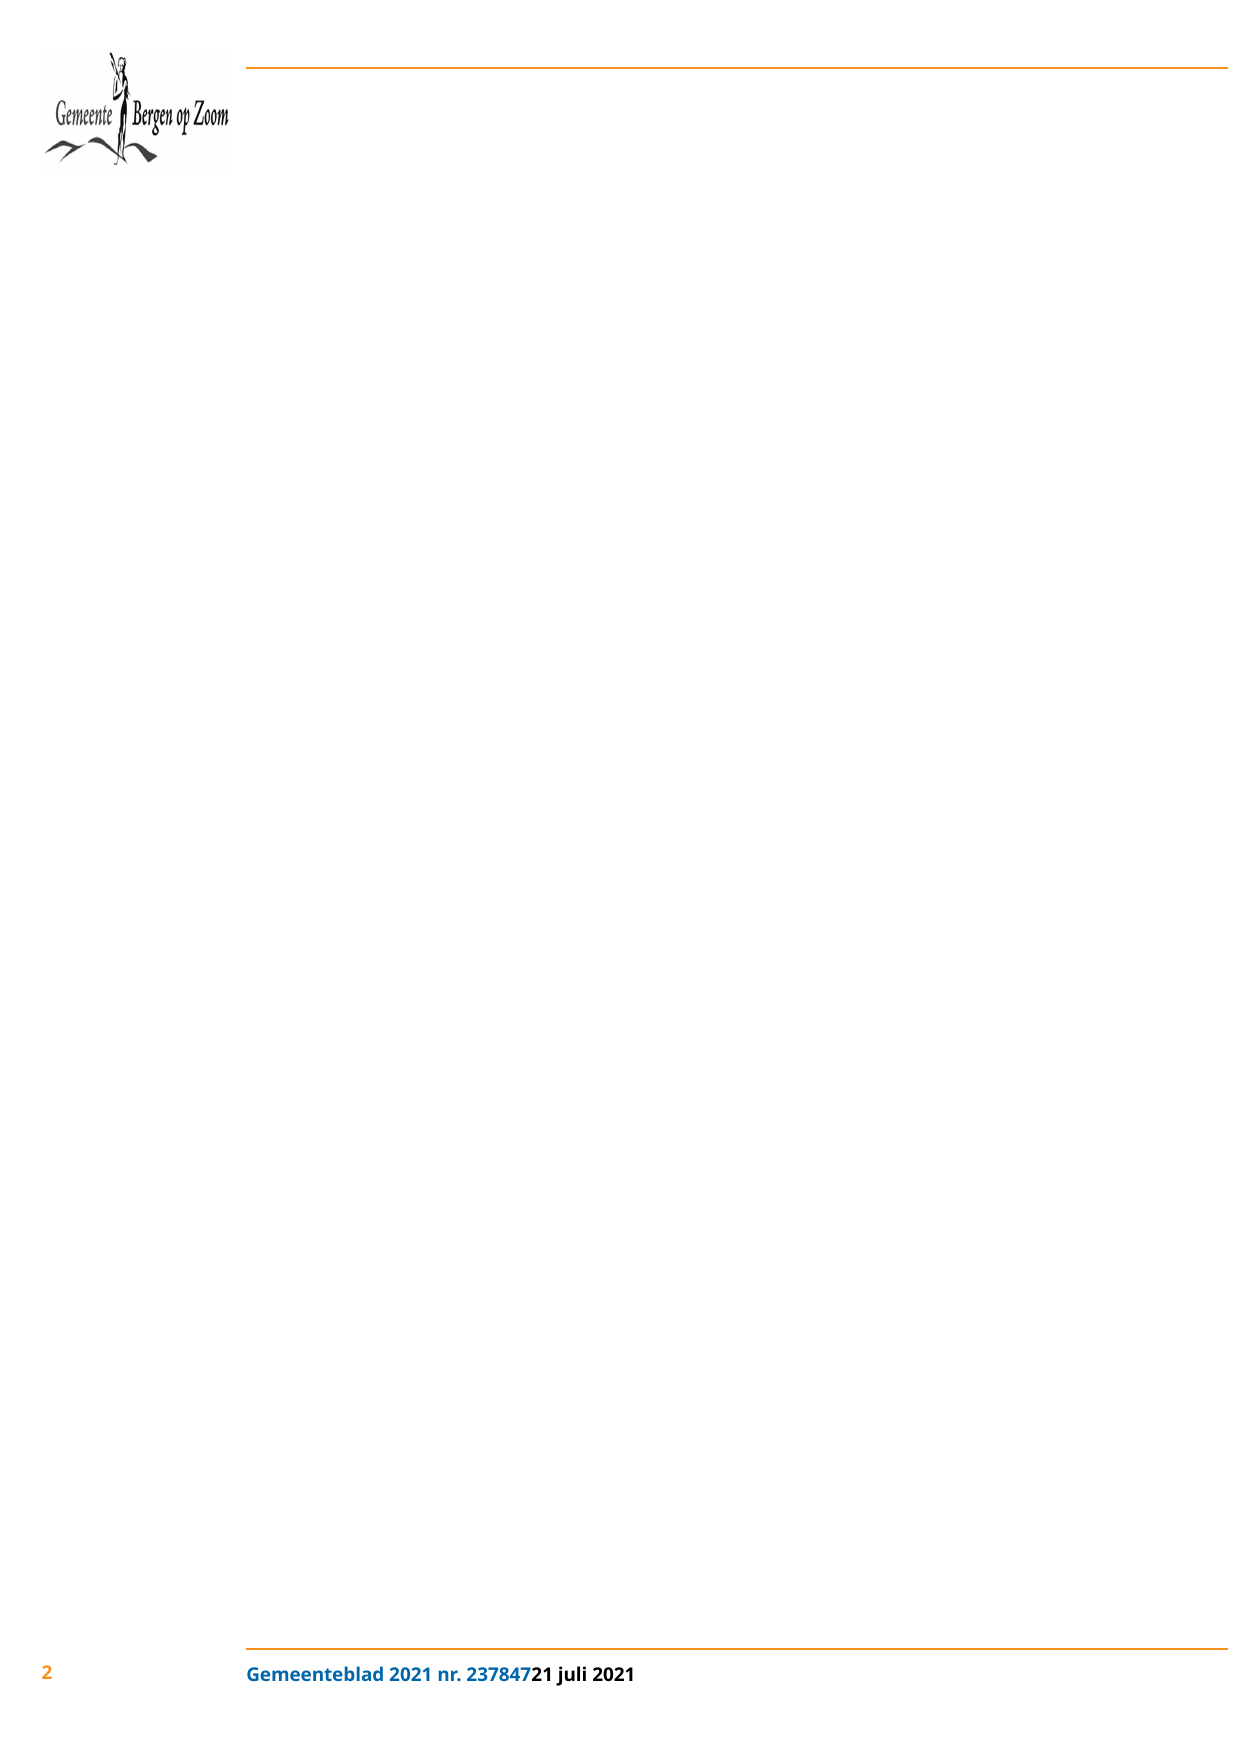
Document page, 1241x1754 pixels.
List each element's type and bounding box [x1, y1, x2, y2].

picture [41, 47, 231, 172]
